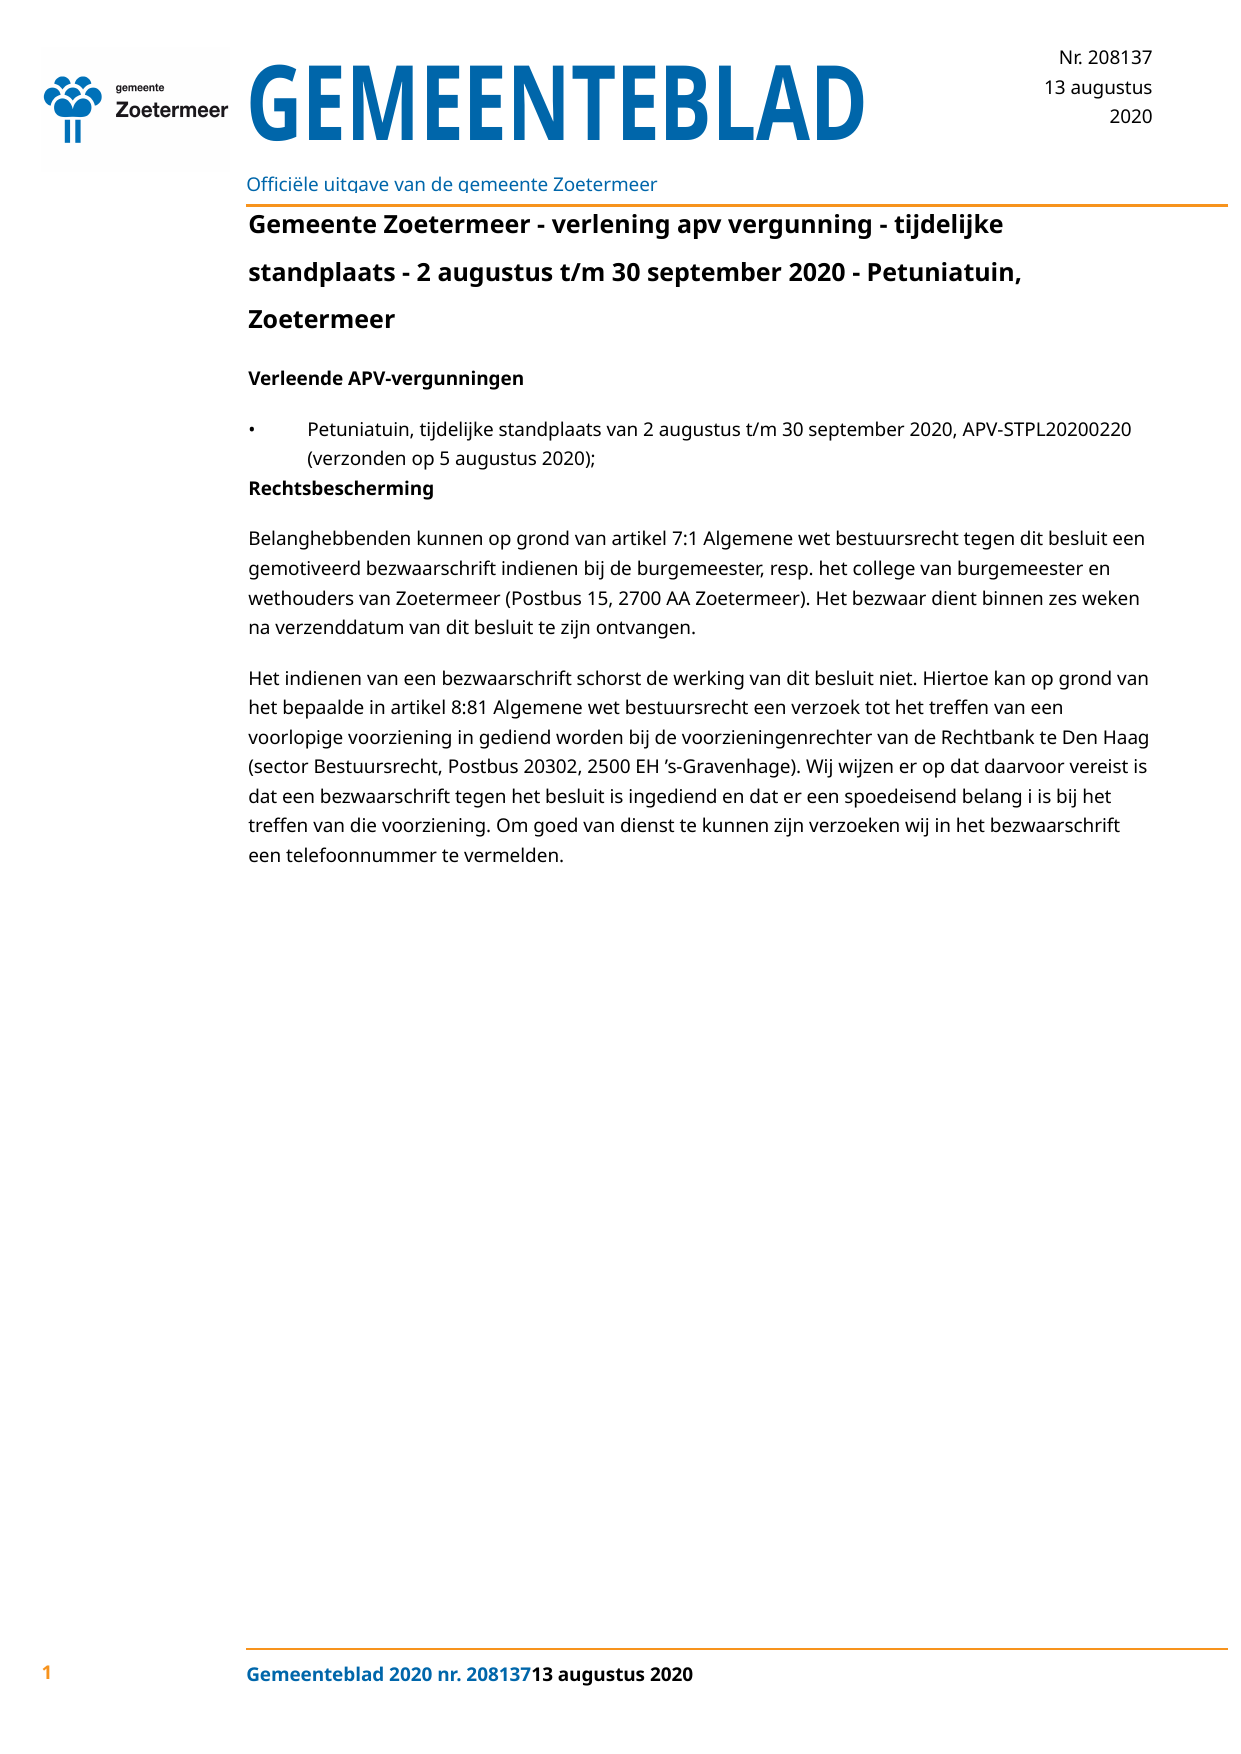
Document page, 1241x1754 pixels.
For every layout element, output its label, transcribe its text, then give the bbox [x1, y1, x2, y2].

text Belanghebbenden kunnen op grond van artikel 7:1 Algemene wet bestuursrecht tegen dit besluit een gemotiveerd bezwaarschrift indienen bij de burgemeester, resp. het college van burgemeester en wethouders van Zoetermeer (Postbus 15, 2700 AA Zoetermeer). Het bezwaar dient binnen zes weken na verzenddatum van dit besluit te zijn ontvangen. [248, 526, 1152, 640]
text Gemeente Zoetermeer - verlening apv vergunning - tijdelijke standplaats - 2 augustus t/m 30 september 2020 - Petuniatuin, Zoetermeer [248, 207, 1152, 336]
list Petuniatuin, tijdelijke standplaats van 2 augustus t/m 30 september 2020, APV-STPL20200220 (verzonden op 5 augustus 2020); [248, 416, 1152, 471]
text Het indienen van een bezwaarschrift schorst de werking van dit besluit niet. Hiertoe kan op grond van het bepaalde in artikel 8:81 Algemene wet bestuursrecht een verzoek tot het treffen van een voorlopige voorziening in gediend worden bij de voorzieningenrechter van de Rechtbank te Den Haag (sector Bestuursrecht, Postbus 20302, 2500 EH ’s-Gravenhage). Wij wijzen er op dat daarvoor vereist is dat een bezwaarschrift tegen het besluit is ingediend en dat er een spoedeisend belang i is bij het treffen van die voorziening. Om goed van dienst te kunnen zijn verzoeken wij in het bezwaarschrift een telefoonnummer te vermelden. [248, 665, 1152, 868]
text Verleende APV-vergunningen [248, 366, 1152, 391]
picture [41, 47, 231, 172]
text Rechtsbescherming [248, 475, 1152, 501]
